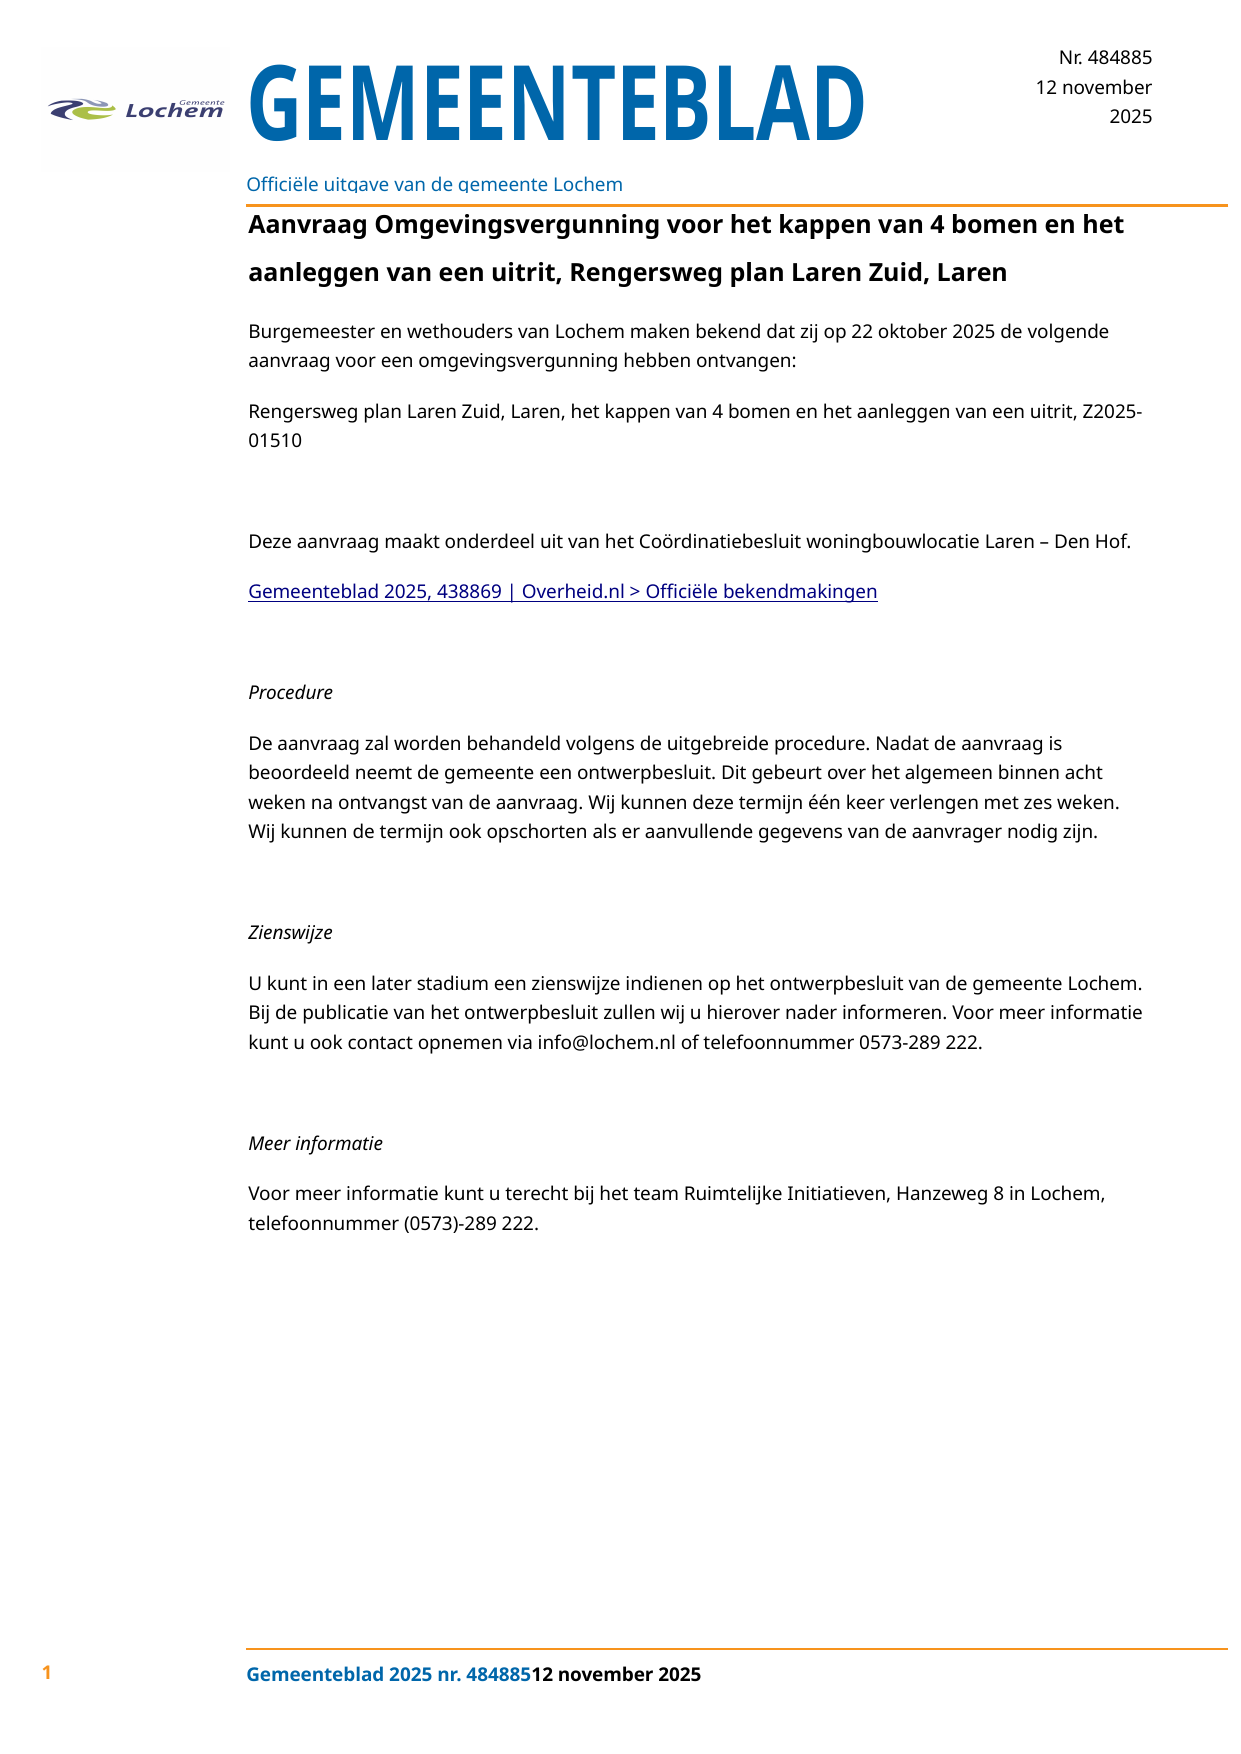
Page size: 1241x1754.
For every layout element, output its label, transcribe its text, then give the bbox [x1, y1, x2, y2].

text Meer informatie [248, 1130, 1152, 1156]
text Zienswijze [248, 919, 1152, 945]
text Rengersweg plan Laren Zuid, Laren, het kappen van 4 bomen en het aanleggen van een uitrit, Z2025-01510 [248, 398, 1152, 453]
text Deze aanvraag maakt onderdeel uit van het Coördinatiebesluit woningbouwlocatie Laren – Den Hof. [248, 528, 1152, 554]
picture [41, 47, 231, 172]
text Burgemeester en wethouders van Lochem maken bekend dat zij op 22 oktober 2025 de volgende aanvraag voor een omgevingsvergunning hebben ontvangen: [248, 318, 1152, 373]
text De aanvraag zal worden behandeld volgens de uitgebreide procedure. Nadat de aanvraag is beoordeeld neemt de gemeente een ontwerpbesluit. Dit gebeurt over het algemeen binnen acht weken na ontvangst van de aanvraag. Wij kunnen deze termijn één keer verlengen met zes weken. Wij kunnen de termijn ook opschorten als er aanvullende gegevens van de aanvrager nodig zijn. [248, 730, 1152, 844]
text Procedure [248, 679, 1152, 705]
text Gemeenteblad 2025, 438869 | Overheid.nl > Officiële bekendmakingen [248, 579, 1152, 604]
text U kunt in een later stadium een zienswijze indienen op het ontwerpbesluit van de gemeente Lochem. Bij de publicatie van het ontwerpbesluit zullen wij u hierover nader informeren. Voor meer informatie kunt u ook contact opnemen via info@lochem.nl of telefoonnummer 0573-289 222. [248, 970, 1152, 1055]
text Aanvraag Omgevingsvergunning voor het kappen van 4 bomen en het aanleggen van een uitrit, Rengersweg plan Laren Zuid, Laren [248, 207, 1152, 288]
text Voor meer informatie kunt u terecht bij het team Ruimtelijke Initiatieven, Hanzeweg 8 in Lochem, telefoonnummer (0573)-289 222. [248, 1180, 1152, 1236]
